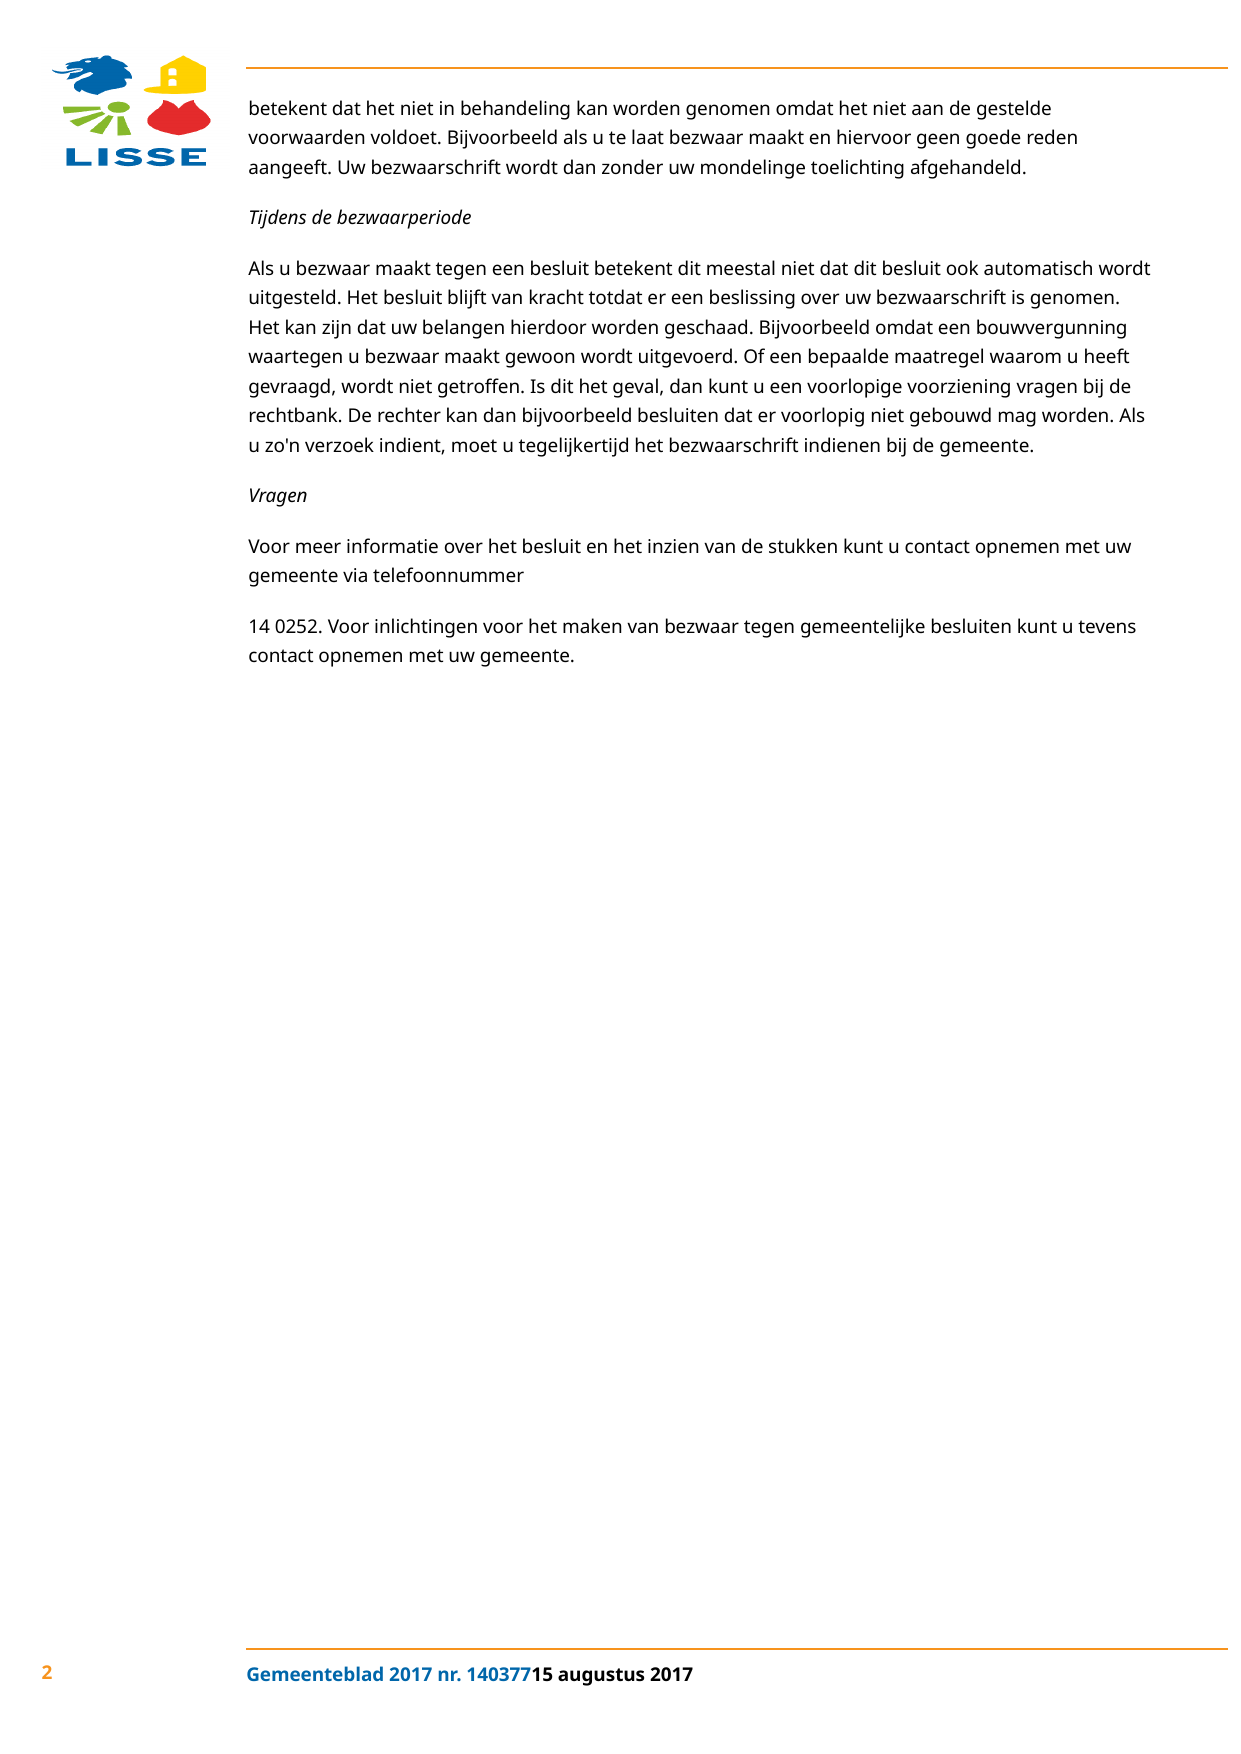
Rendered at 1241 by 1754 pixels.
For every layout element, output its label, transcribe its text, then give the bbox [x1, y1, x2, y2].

text betekent dat het niet in behandeling kan worden genomen omdat het niet aan de gestelde voorwaarden voldoet. Bijvoorbeeld als u te laat bezwaar maakt en hiervoor geen goede reden aangeeft. Uw bezwaarschrift wordt dan zonder uw mondelinge toelichting afgehandeld. [248, 95, 1152, 180]
text Tijdens de bezwaarperiode [248, 204, 1152, 230]
text 14 0252. Voor inlichtingen voor het maken van bezwaar tegen gemeentelijke besluiten kunt u tevens contact opnemen met uw gemeente. [248, 613, 1152, 668]
text Voor meer informatie over het besluit en het inzien van de stukken kunt u contact opnemen met uw gemeente via telefoonnummer [248, 533, 1152, 588]
picture [41, 47, 231, 172]
text Vragen [248, 483, 1152, 508]
text Als u bezwaar maakt tegen een besluit betekent dit meestal niet dat dit besluit ook automatisch wordt uitgesteld. Het besluit blijft van kracht totdat er een beslissing over uw bezwaarschrift is genomen. Het kan zijn dat uw belangen hierdoor worden geschaad. Bijvoorbeeld omdat een bouwvergunning waartegen u bezwaar maakt gewoon wordt uitgevoerd. Of een bepaalde maatregel waarom u heeft gevraagd, wordt niet getroffen. Is dit het geval, dan kunt u een voorlopige voorziening vragen bij de rechtbank. De rechter kan dan bijvoorbeeld besluiten dat er voorlopig niet gebouwd mag worden. Als u zo'n verzoek indient, moet u tegelijkertijd het bezwaarschrift indienen bij de gemeente. [248, 255, 1152, 458]
